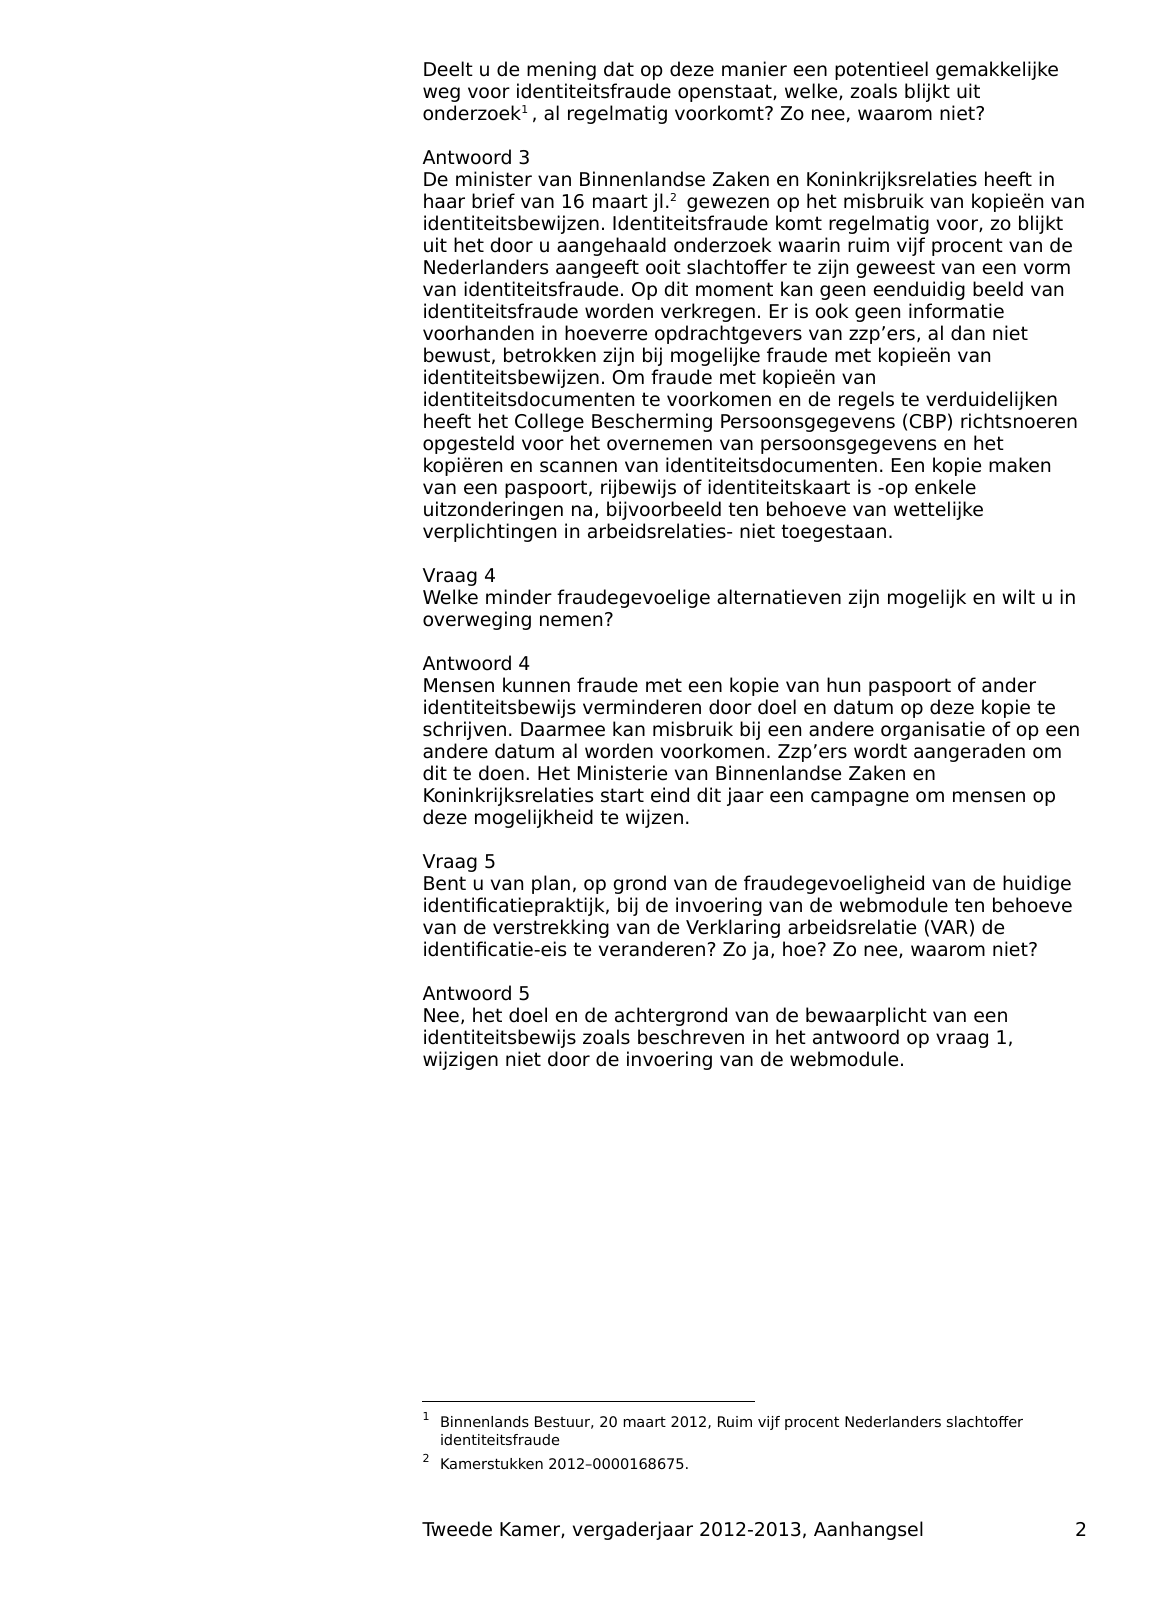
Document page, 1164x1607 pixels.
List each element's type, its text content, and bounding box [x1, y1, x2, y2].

text Mensen kunnen fraude met een kopie van hun paspoort of ander identiteitsbewijs verminderen door doel en datum op deze kopie te schrijven. Daarmee kan misbruik bij een andere organisatie of op een andere datum al worden voorkomen. Zzp’ers wordt aangeraden om dit te doen. Het Ministerie van Binnenlandse Zaken en Koninkrijksrelaties start eind dit jaar een campagne om mensen op deze mogelijkheid te wijzen. [422, 675, 1087, 829]
text Antwoord 4 [422, 653, 1087, 675]
text Antwoord 3 [422, 147, 1087, 169]
text Binnenlands Bestuur, 20 maart 2012, Ruim vijf procent Nederlanders slachtoffer identiteitsfraude [422, 1410, 1087, 1449]
text Deelt u de mening dat op deze manier een potentieel gemakkelijke weg voor identiteitsfraude openstaat, welke, zoals blijkt uit onderzoek, al regelmatig voorkomt? Zo nee, waarom niet? [422, 59, 1087, 125]
text Bent u van plan, op grond van de fraudegevoeligheid van de huidige identificatiepraktijk, bij de invoering van de webmodule ten behoeve van de verstrekking van de Verklaring arbeidsrelatie (VAR) de identificatie-eis te veranderen? Zo ja, hoe? Zo nee, waarom niet? [422, 873, 1087, 961]
text Nee, het doel en de achtergrond van de bewaarplicht van een identiteitsbewijs zoals beschreven in het antwoord op vraag 1, wijzigen niet door de invoering van de webmodule. [422, 1005, 1087, 1071]
text Antwoord 5 [422, 983, 1087, 1005]
text Vraag 4 [422, 565, 1087, 587]
text Kamerstukken 2012–0000168675. [422, 1452, 1087, 1474]
text Vraag 5 [422, 851, 1087, 873]
text De minister van Binnenlandse Zaken en Koninkrijksrelaties heeft in haar brief van 16 maart jl. gewezen op het misbruik van kopieën van identiteitsbewijzen. Identiteitsfraude komt regelmatig voor, zo blijkt uit het door u aangehaald onderzoek waarin ruim vijf procent van de Nederlanders aangeeft ooit slachtoffer te zijn geweest van een vorm van identiteitsfraude. Op dit moment kan geen eenduidig beeld van identiteitsfraude worden verkregen. Er is ook geen informatie voorhanden in hoeverre opdrachtgevers van zzp’ers, al dan niet bewust, betrokken zijn bij mogelijke fraude met kopieën van identiteitsbewijzen. Om fraude met kopieën van identiteitsdocumenten te voorkomen en de regels te verduidelijken heeft het College Bescherming Persoonsgegevens (CBP) richtsnoeren opgesteld voor het overnemen van persoonsgegevens en het kopiëren en scannen van identiteitsdocumenten. Een kopie maken van een paspoort, rijbewijs of identiteitskaart is -op enkele uitzonderingen na, bijvoorbeeld ten behoeve van wettelijke verplichtingen in arbeidsrelaties- niet toegestaan. [422, 169, 1087, 543]
text Welke minder fraudegevoelige alternatieven zijn mogelijk en wilt u in overweging nemen? [422, 587, 1087, 631]
